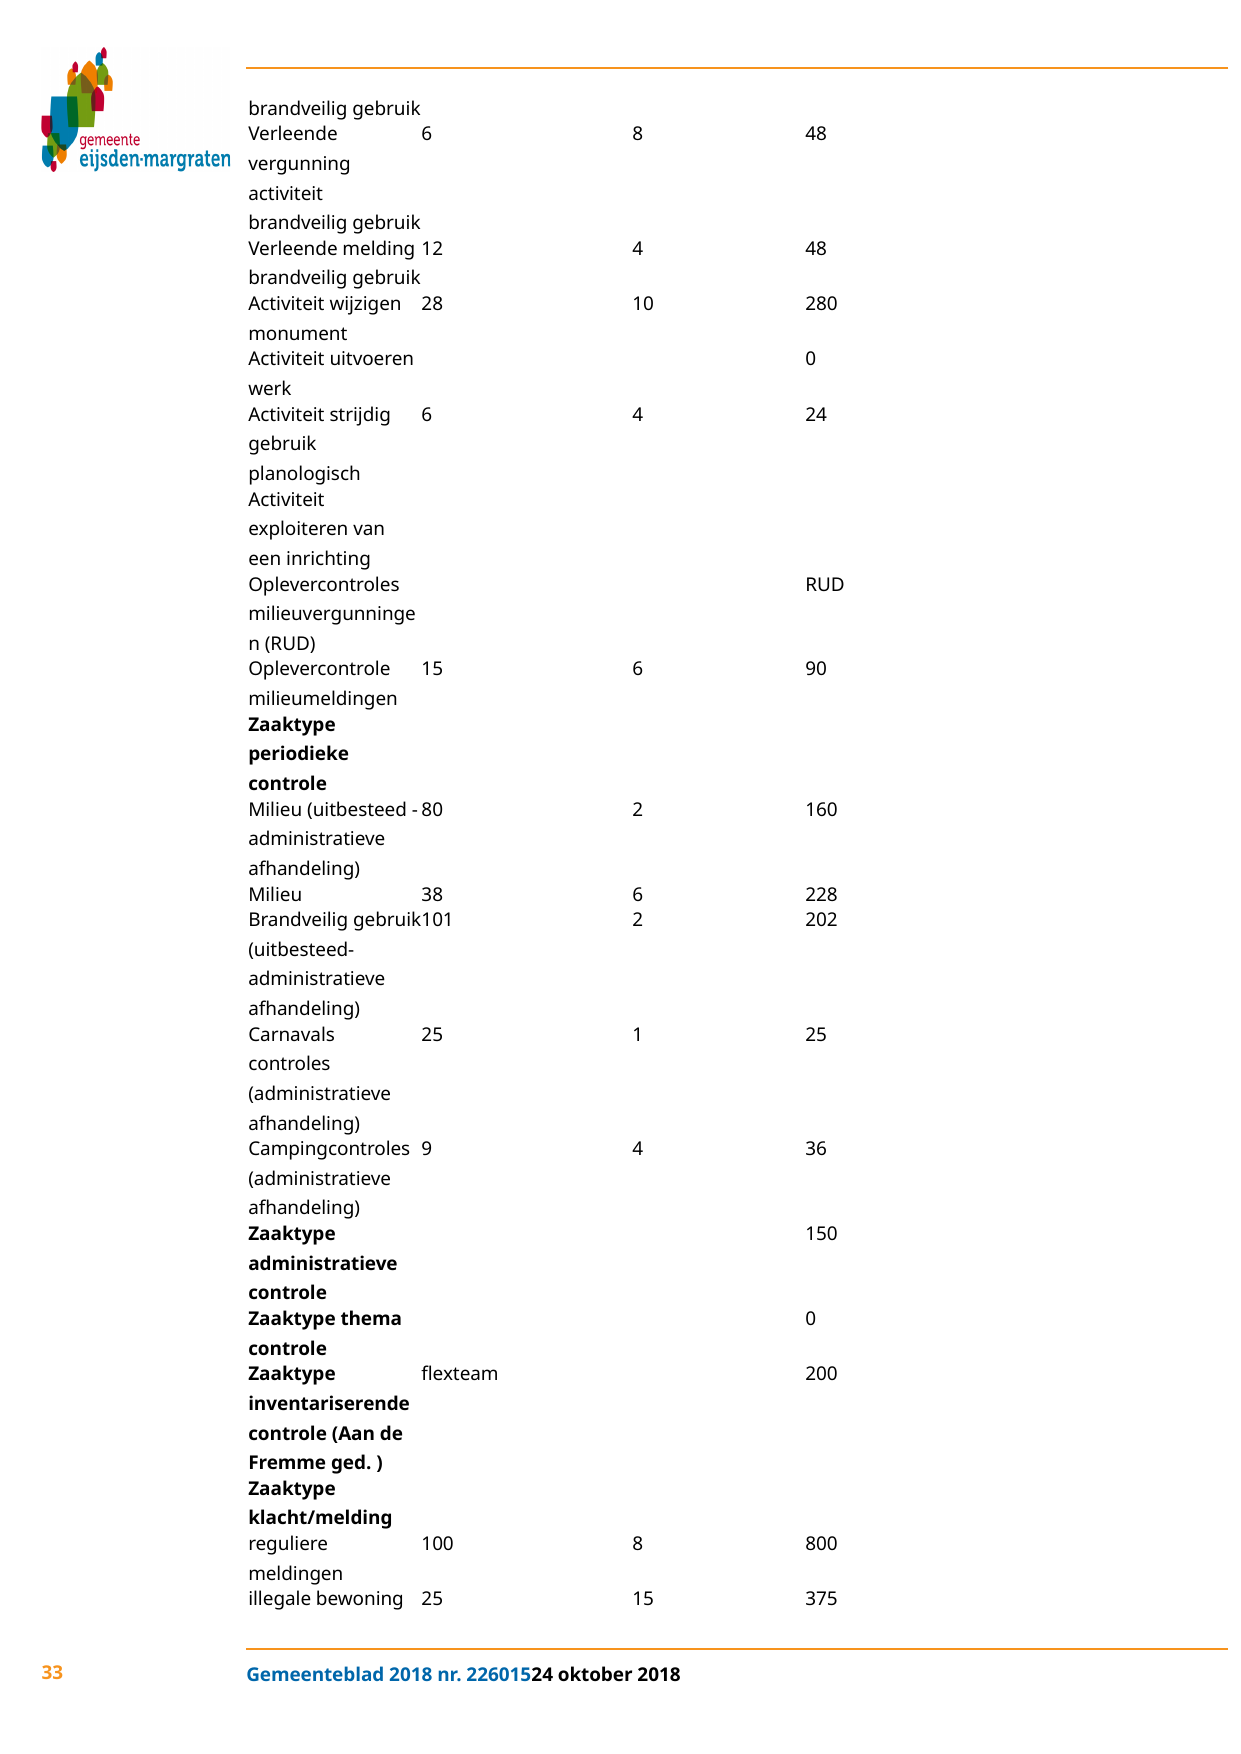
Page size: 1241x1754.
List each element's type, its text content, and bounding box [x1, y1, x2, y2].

table_cell 8 [632, 121, 805, 235]
table_cell Milieu [248, 881, 421, 906]
table_cell 6 [421, 121, 632, 235]
table_cell Oplevercontroles milieuvergunningen (RUD) [248, 571, 421, 656]
table_cell [421, 346, 632, 401]
table_cell Campingcontroles (administratieve afhandeling) [248, 1135, 421, 1220]
table_cell 28 [421, 290, 632, 346]
table_cell 25 [805, 1021, 1152, 1135]
table_cell [421, 95, 632, 121]
table_cell [421, 486, 632, 571]
table_cell flexteam [421, 1361, 632, 1475]
table_cell [632, 711, 805, 796]
table_cell 4 [632, 235, 805, 290]
table_cell 200 [805, 1361, 1152, 1475]
table_cell illegale bewoning [248, 1586, 421, 1611]
table_cell [805, 711, 1152, 796]
table_cell 24 [805, 401, 1152, 486]
table_cell [632, 1361, 805, 1475]
table_cell Zaaktype periodieke controle [248, 711, 421, 796]
table_cell [805, 486, 1152, 571]
table_cell 90 [805, 656, 1152, 711]
table_cell 10 [632, 290, 805, 346]
table_cell Verleende melding brandveilig gebruik [248, 235, 421, 290]
table_cell [632, 571, 805, 656]
table_cell [632, 1305, 805, 1361]
table_cell 202 [805, 906, 1152, 1021]
table_cell 228 [805, 881, 1152, 906]
table_cell 6 [632, 881, 805, 906]
table_cell Zaaktype thema controle [248, 1305, 421, 1361]
table_cell Activiteit strijdig gebruik planologisch [248, 401, 421, 486]
table_cell [805, 95, 1152, 121]
table_cell 80 [421, 796, 632, 881]
table_cell Activiteit exploiteren van een inrichting [248, 486, 421, 571]
table_cell [421, 1305, 632, 1361]
table_cell 2 [632, 796, 805, 881]
table_cell 15 [421, 656, 632, 711]
table_cell Oplevercontrole milieumeldingen [248, 656, 421, 711]
table_cell 800 [805, 1530, 1152, 1586]
table_cell 25 [421, 1586, 632, 1611]
table_cell 6 [632, 656, 805, 711]
table_cell Brandveilig gebruik (uitbesteed-administratieve afhandeling) [248, 906, 421, 1021]
table_cell 12 [421, 235, 632, 290]
table_cell 101 [421, 906, 632, 1021]
table_cell 4 [632, 401, 805, 486]
table_cell [421, 571, 632, 656]
table_cell Milieu (uitbesteed - administratieve afhandeling) [248, 796, 421, 881]
table_cell 48 [805, 235, 1152, 290]
table_cell 8 [632, 1530, 805, 1586]
table_cell 9 [421, 1135, 632, 1220]
table_cell 150 [805, 1220, 1152, 1305]
table_cell 48 [805, 121, 1152, 235]
table_cell 25 [421, 1021, 632, 1135]
table_cell Carnavals controles (administratieve afhandeling) [248, 1021, 421, 1135]
table_cell 15 [632, 1586, 805, 1611]
table_cell Zaaktype administratieve controle [248, 1220, 421, 1305]
table_cell 100 [421, 1530, 632, 1586]
table_cell brandveilig gebruik [248, 95, 421, 121]
table_cell [421, 1220, 632, 1305]
table_cell Verleende vergunning activiteit brandveilig gebruik [248, 121, 421, 235]
table_cell [421, 1475, 632, 1530]
table_cell [805, 1475, 1152, 1530]
table_cell Zaaktype inventariserende controle (Aan de Fremme ged. ) [248, 1361, 421, 1475]
table_cell RUD [805, 571, 1152, 656]
table_cell 160 [805, 796, 1152, 881]
table_cell 6 [421, 401, 632, 486]
table_cell Zaaktype klacht/melding [248, 1475, 421, 1530]
table_cell Activiteit wijzigen monument [248, 290, 421, 346]
table_cell 1 [632, 1021, 805, 1135]
table_cell 2 [632, 906, 805, 1021]
table_cell [632, 1475, 805, 1530]
table_cell 36 [805, 1135, 1152, 1220]
table_cell 375 [805, 1586, 1152, 1611]
table_cell reguliere meldingen [248, 1530, 421, 1586]
table_cell [632, 95, 805, 121]
table_cell [632, 1220, 805, 1305]
table_cell 280 [805, 290, 1152, 346]
table_cell 0 [805, 346, 1152, 401]
table_cell 0 [805, 1305, 1152, 1361]
table_cell [421, 711, 632, 796]
picture [41, 47, 231, 172]
table_cell 38 [421, 881, 632, 906]
table_cell 4 [632, 1135, 805, 1220]
table_cell Activiteit uitvoeren werk [248, 346, 421, 401]
table_cell [632, 486, 805, 571]
table_cell [632, 346, 805, 401]
